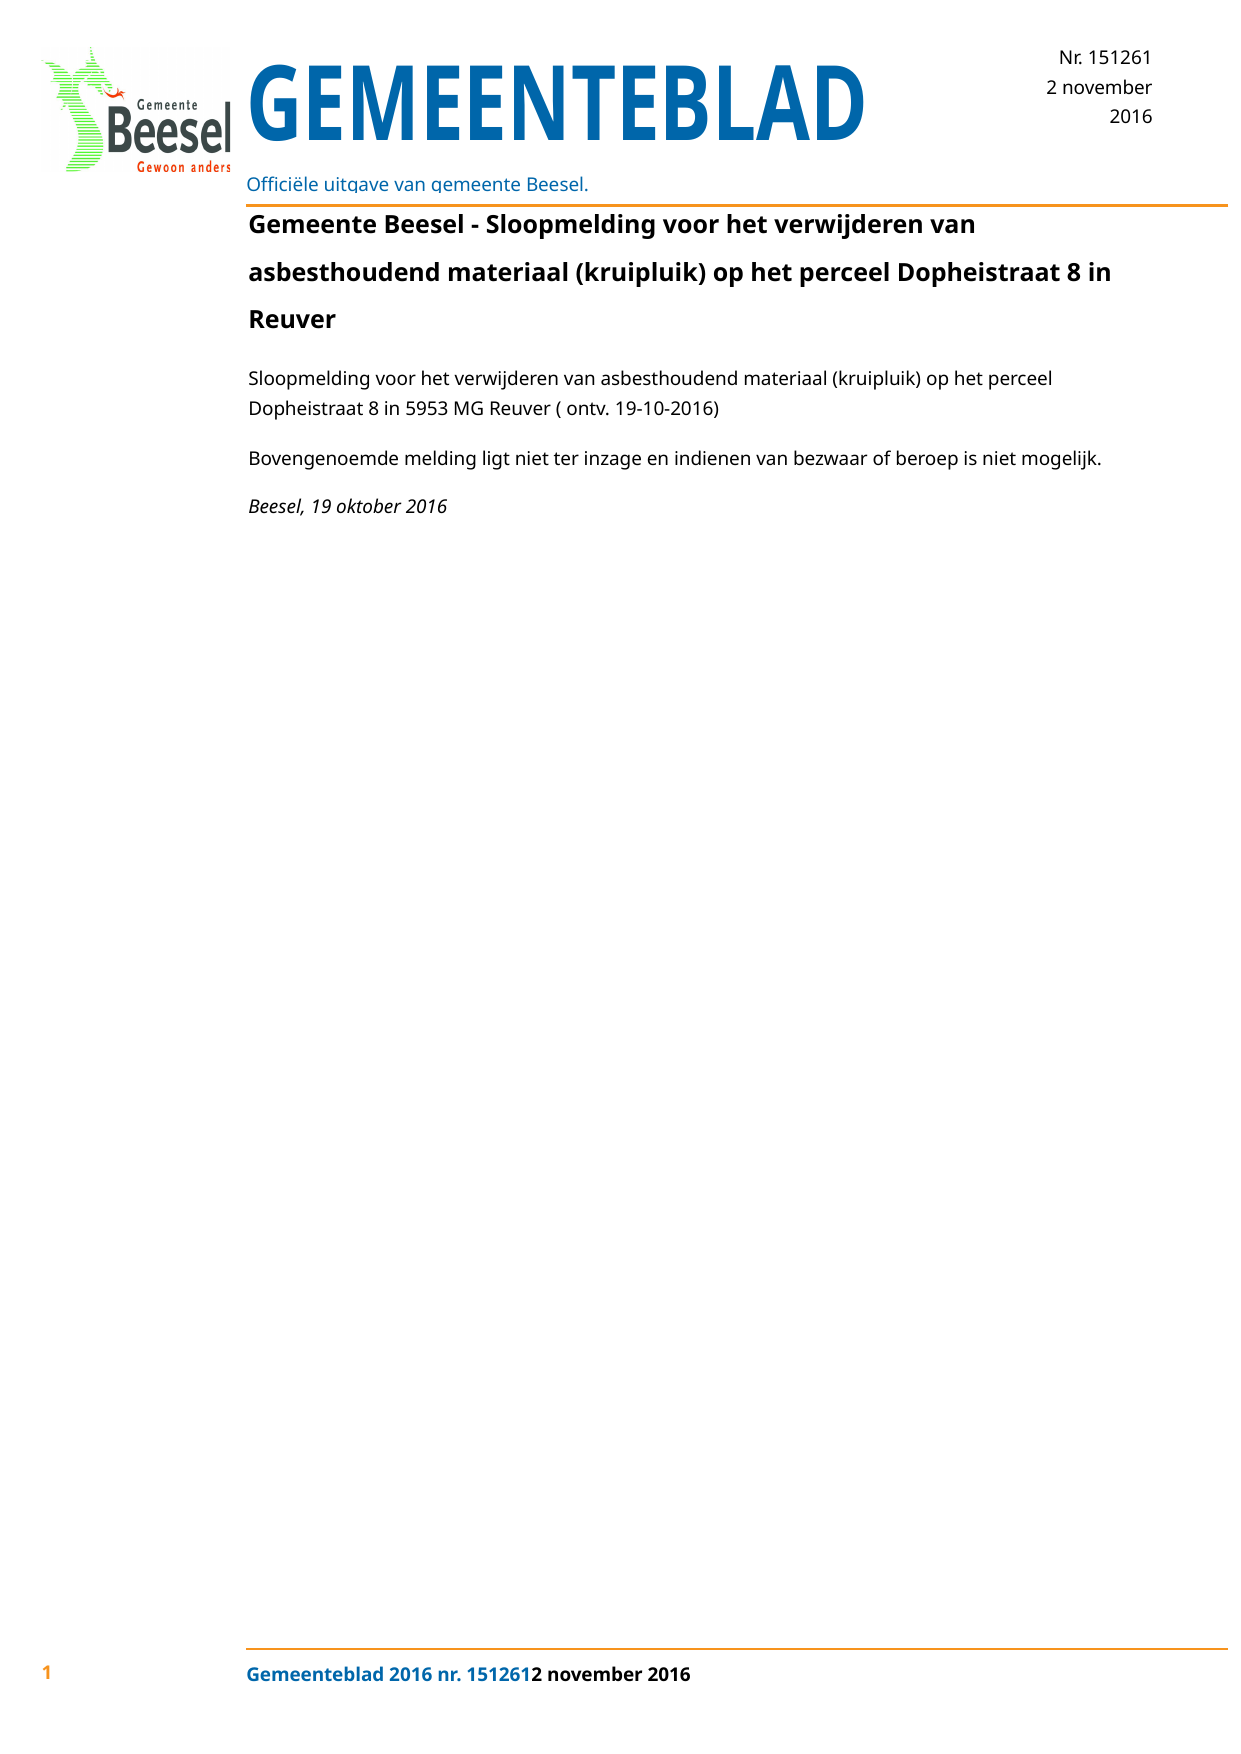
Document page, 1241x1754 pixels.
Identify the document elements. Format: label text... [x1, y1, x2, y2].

text Bovengenoemde melding ligt niet ter inzage en indienen van bezwaar of beroep is niet mogelijk. [248, 446, 1152, 471]
picture [41, 47, 231, 172]
text Beesel, 19 oktober 2016 [248, 493, 1152, 519]
text Sloopmelding voor het verwijderen van asbesthoudend materiaal (kruipluik) op het perceel Dopheistraat 8 in 5953 MG Reuver ( ontv. 19-10-2016) [248, 366, 1152, 421]
text Gemeente Beesel - Sloopmelding voor het verwijderen van asbesthoudend materiaal (kruipluik) op het perceel Dopheistraat 8 in Reuver [248, 207, 1152, 336]
